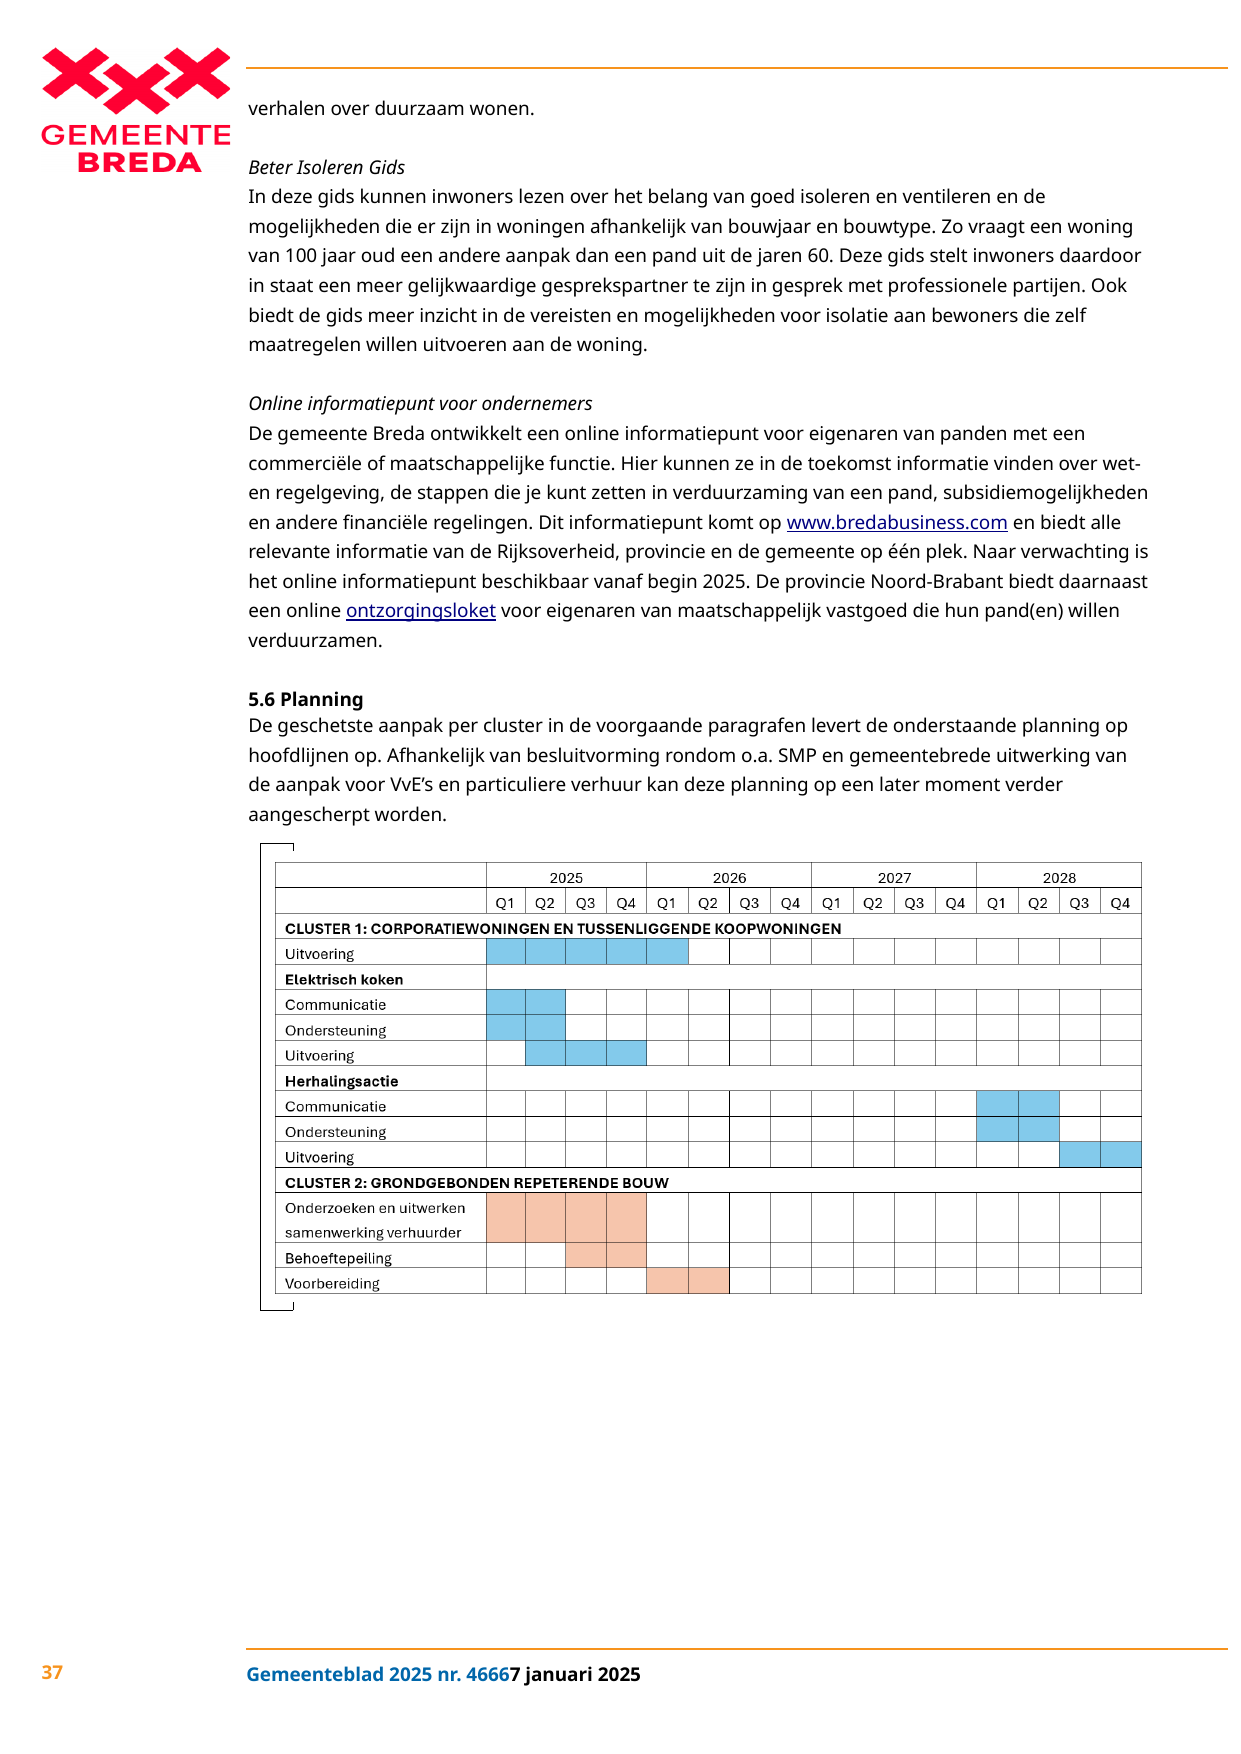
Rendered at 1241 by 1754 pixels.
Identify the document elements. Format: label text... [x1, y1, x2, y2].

picture [41, 47, 231, 172]
picture [268, 851, 1155, 1302]
text In deze gids kunnen inwoners lezen over het belang van goed isoleren en ventileren en de mogelijkheden die er zijn in woningen afhankelijk van bouwjaar en bouwtype. Zo vraagt een woning van 100 jaar oud een andere aanpak dan een pand uit de jaren 60. Deze gids stelt inwoners daardoor in staat een meer gelijkwaardige gesprekspartner te zijn in gesprek met professionele partijen. Ook biedt de gids meer inzicht in de vereisten en mogelijkheden voor isolatie aan bewoners die zelf maatregelen willen uitvoeren aan de woning. [248, 183, 1152, 357]
text Online informatiepunt voor ondernemers [248, 391, 1152, 416]
text verhalen over duurzaam wonen. [248, 95, 1152, 121]
text Beter Isoleren Gids [248, 154, 1152, 180]
text De geschetste aanpak per cluster in de voorgaande paragrafen levert de onderstaande planning op hoofdlijnen op. Afhankelijk van besluitvorming rondom o.a. SMP en gemeentebrede uitwerking van de aanpak voor VvE’s en particuliere verhuur kan deze planning op een later moment verder aangescherpt worden. [248, 712, 1152, 827]
text De gemeente Breda ontwikkelt een online informatiepunt voor eigenaren van panden met een commerciële of maatschappelijke functie. Hier kunnen ze in de toekomst informatie vinden over wet- en regelgeving, de stappen die je kunt zetten in verduurzaming van een pand, subsidiemogelijkheden en andere financiële regelingen. Dit informatiepunt komt op www.bredabusiness.com en biedt alle relevante informatie van de Rijksoverheid, provincie en de gemeente op één plek. Naar verwachting is het online informatiepunt beschikbaar vanaf begin 2025. De provincie Noord-Brabant biedt daarnaast een online ontzorgingsloket voor eigenaren van maatschappelijk vastgoed die hun pand(en) willen verduurzamen. [248, 420, 1152, 653]
text 5.6 Planning [248, 686, 1152, 712]
